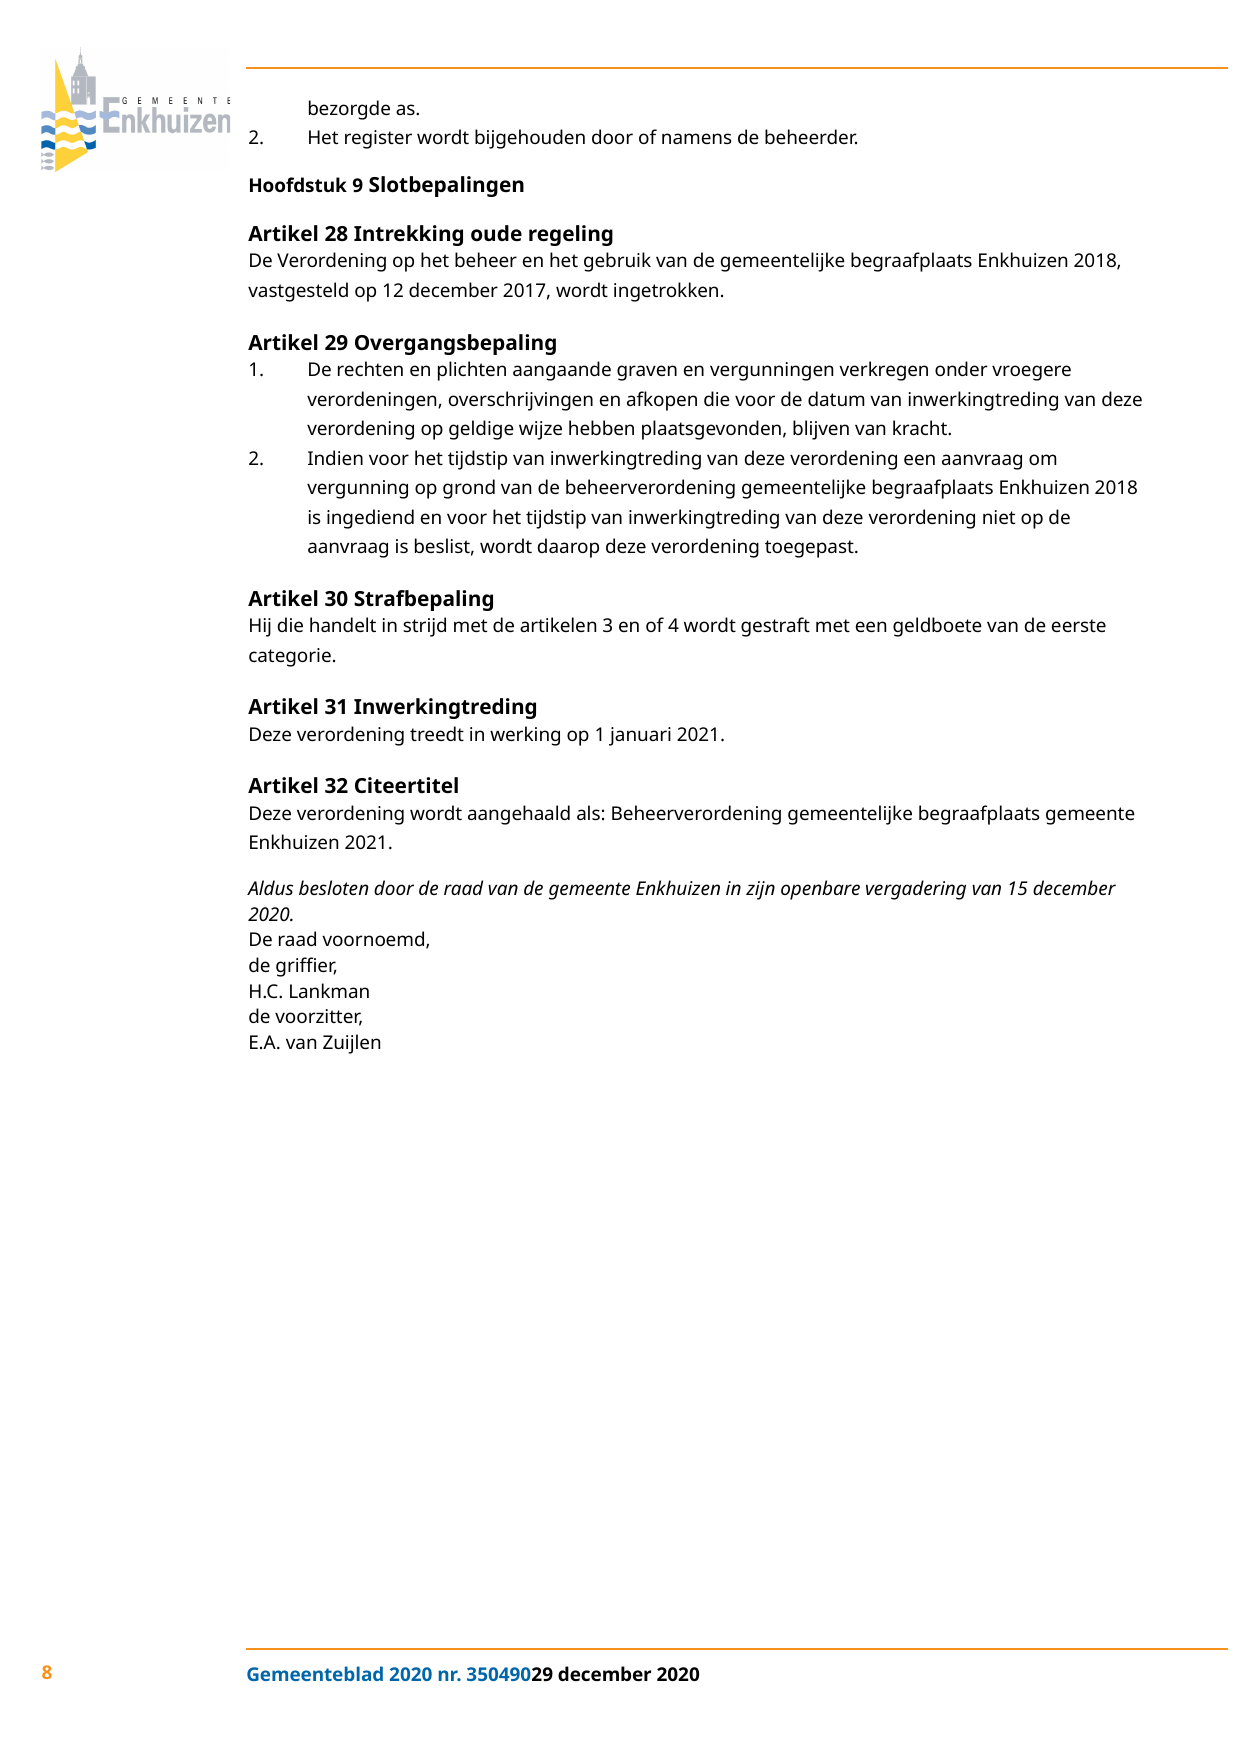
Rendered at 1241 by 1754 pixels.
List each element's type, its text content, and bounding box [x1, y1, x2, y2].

text Deze verordening treedt in werking op 1 januari 2021. [248, 721, 1152, 747]
list Het register wordt bijgehouden door of namens de beheerder. [248, 124, 1152, 150]
text Artikel 29 Overgangsbepaling [248, 328, 1152, 356]
text Artikel 30 Strafbepaling [248, 584, 1152, 612]
text De Verordening op het beheer en het gebruik van de gemeentelijke begraafplaats Enkhuizen 2018, vastgesteld op 12 december 2017, wordt ingetrokken. [248, 248, 1152, 303]
text E.A. van Zuijlen [248, 1029, 1152, 1055]
text Aldus besloten door de raad van de gemeente Enkhuizen in zijn openbare vergadering van 15 december 2020. [248, 875, 1152, 926]
list De rechten en plichten aangaande graven en vergunningen verkregen onder vroegere verordeningen, overschrijvingen en afkopen die voor de datum van inwerkingtreding van deze verordening op geldige wijze hebben plaatsgevonden, blijven van kracht. [248, 356, 1152, 441]
text Deze verordening wordt aangehaald als: Beheerverordening gemeentelijke begraafplaats gemeente Enkhuizen 2021. [248, 800, 1152, 855]
text Hij die handelt in strijd met de artikelen 3 en of 4 wordt gestraft met een geldboete van de eerste categorie. [248, 612, 1152, 668]
text Artikel 31 Inwerkingtreding [248, 692, 1152, 721]
text De raad voornoemd, [248, 926, 1152, 952]
text Hoofdstuk 9 Slotbepalingen [248, 170, 1152, 198]
list Indien voor het tijdstip van inwerkingtreding van deze verordening een aanvraag om vergunning op grond van de beheerverordening gemeentelijke begraafplaats Enkhuizen 2018 is ingediend en voor het tijdstip van inwerkingtreding van deze verordening niet op de aanvraag is beslist, wordt daarop deze verordening toegepast. [248, 445, 1152, 559]
text Artikel 32 Citeertitel [248, 771, 1152, 800]
picture [41, 47, 231, 172]
text de voorzitter, [248, 1004, 1152, 1029]
text Artikel 28 Intrekking oude regeling [248, 219, 1152, 248]
text de griffier, [248, 952, 1152, 978]
list bezorgde as. [248, 95, 1152, 121]
text H.C. Lankman [248, 978, 1152, 1004]
